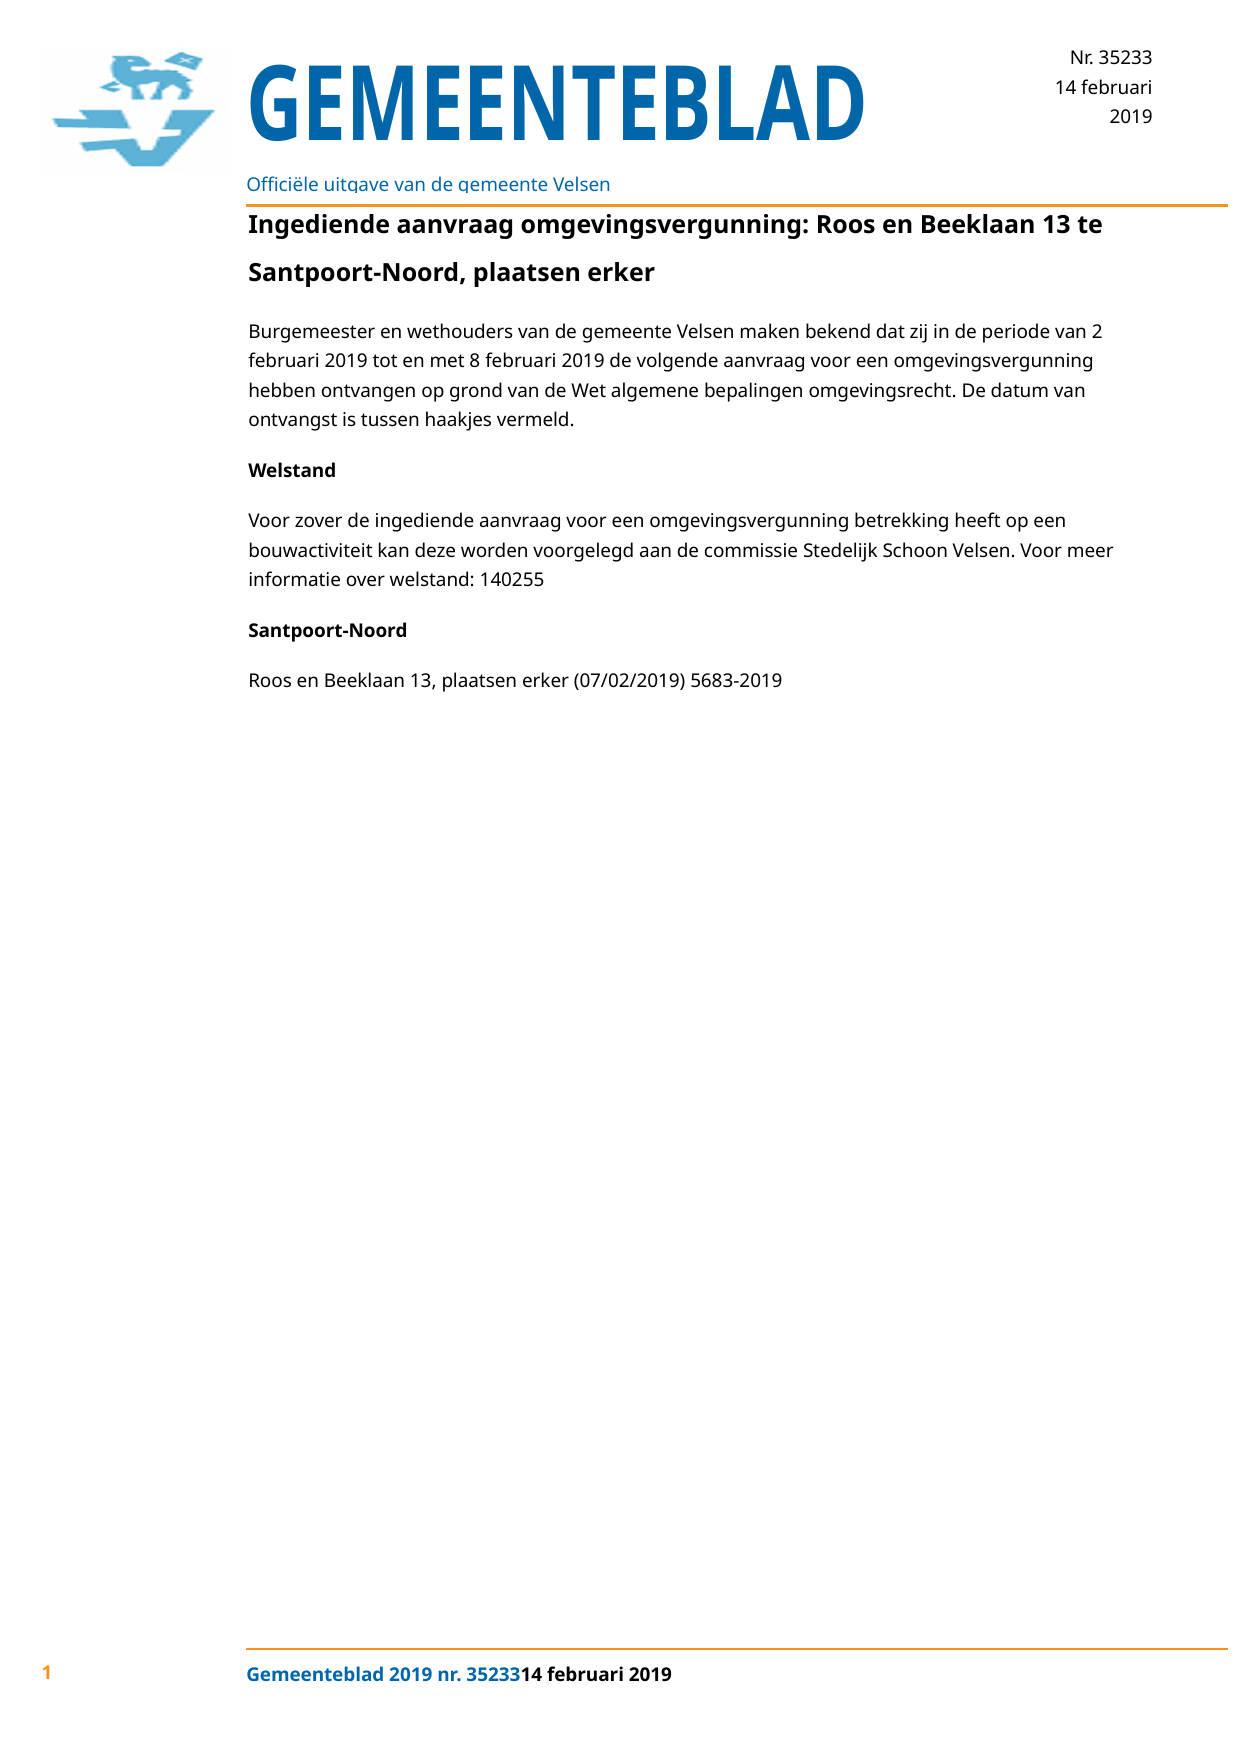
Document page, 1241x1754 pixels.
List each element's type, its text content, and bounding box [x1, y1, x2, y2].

text Welstand [248, 457, 1152, 483]
text Santpoort-Noord [248, 617, 1152, 643]
text Roos en Beeklaan 13, plaatsen erker (07/02/2019) 5683-2019 [248, 667, 1152, 693]
text Ingediende aanvraag omgevingsvergunning: Roos en Beeklaan 13 te Santpoort-Noord, plaatsen erker [248, 207, 1152, 288]
text Burgemeester en wethouders van de gemeente Velsen maken bekend dat zij in de periode van 2 februari 2019 tot en met 8 februari 2019 de volgende aanvraag voor een omgevingsvergunning hebben ontvangen op grond van de Wet algemene bepalingen omgevingsrecht. De datum van ontvangst is tussen haakjes vermeld. [248, 318, 1152, 432]
text Voor zover de ingediende aanvraag voor een omgevingsvergunning betrekking heeft op een bouwactiviteit kan deze worden voorgelegd aan de commissie Stedelijk Schoon Velsen. Voor meer informatie over welstand: 140255 [248, 507, 1152, 592]
picture [41, 47, 231, 172]
